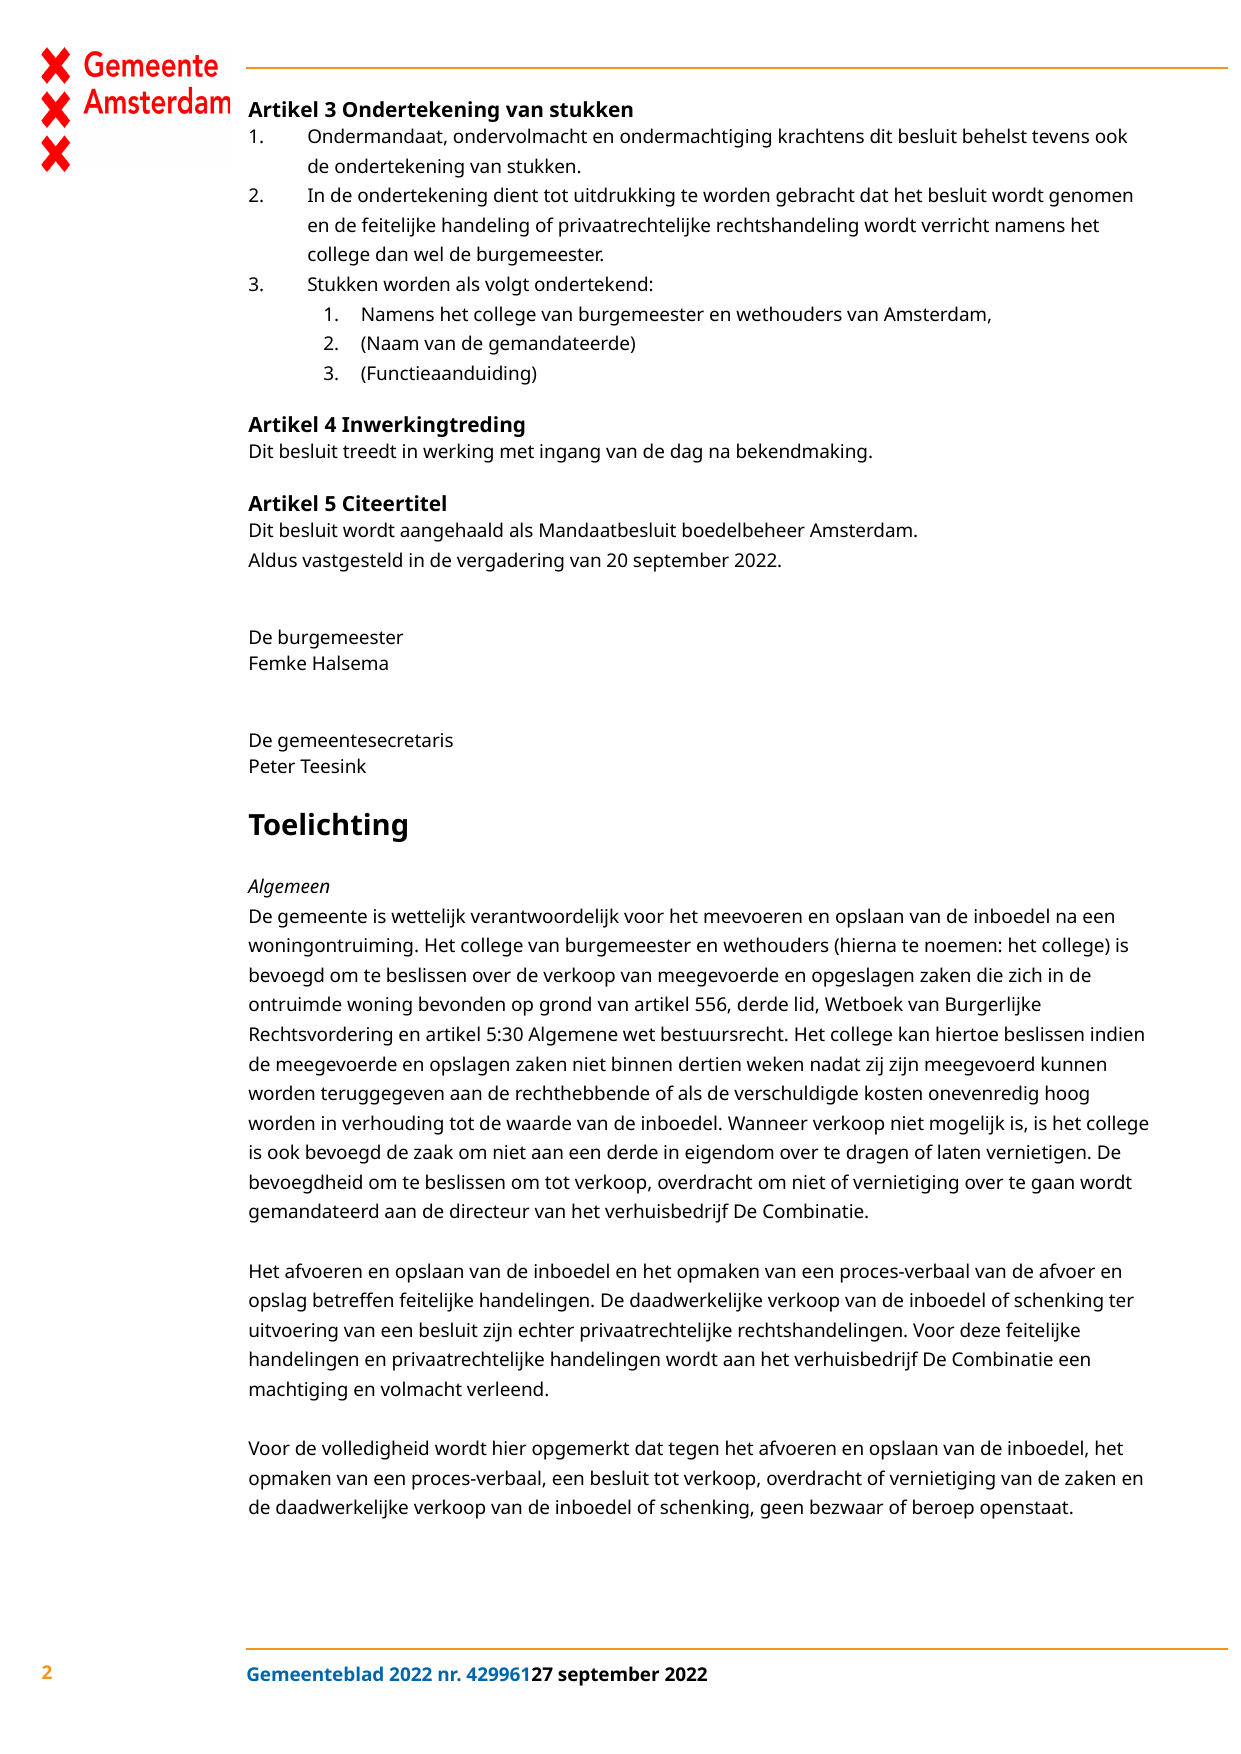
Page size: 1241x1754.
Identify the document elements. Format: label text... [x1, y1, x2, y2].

list Stukken worden als volgt ondertekend: [248, 271, 1152, 297]
text Artikel 3 Ondertekening van stukken [248, 95, 1152, 123]
text Artikel 5 Citeertitel [248, 489, 1152, 518]
text Toelichting [248, 804, 1152, 844]
text Peter Teesink [248, 753, 1152, 779]
text Algemeen [248, 873, 1152, 899]
text Artikel 4 Inwerkingtreding [248, 410, 1152, 439]
text Aldus vastgesteld in de vergadering van 20 september 2022. [248, 547, 1152, 573]
list Ondermandaat, ondervolmacht en ondermachtiging krachtens dit besluit behelst tevens ook de ondertekening van stukken. [248, 123, 1152, 178]
text Dit besluit treedt in werking met ingang van de dag na bekendmaking. [248, 439, 1152, 464]
list (Naam van de gemandateerde) [323, 330, 1152, 356]
text De burgemeester [248, 624, 1152, 650]
list (Functieaanduiding) [323, 360, 1152, 386]
text Het afvoeren en opslaan van de inboedel en het opmaken van een proces-verbaal van de afvoer en opslag betreffen feitelijke handelingen. De daadwerkelijke verkoop van de inboedel of schenking ter uitvoering van een besluit zijn echter privaatrechtelijke rechtshandelingen. Voor deze feitelijke handelingen en privaatrechtelijke handelingen wordt aan het verhuisbedrijf De Combinatie een machtiging en volmacht verleend. [248, 1258, 1152, 1402]
list Namens het college van burgemeester en wethouders van Amsterdam, [323, 301, 1152, 326]
text Femke Halsema [248, 650, 1152, 676]
text Dit besluit wordt aangehaald als Mandaatbesluit boedelbeheer Amsterdam. [248, 518, 1152, 543]
text Voor de volledigheid wordt hier opgemerkt dat tegen het afvoeren en opslaan van de inboedel, het opmaken van een proces-verbaal, een besluit tot verkoop, overdracht of vernietiging van de zaken en de daadwerkelijke verkoop van de inboedel of schenking, geen bezwaar of beroep openstaat. [248, 1435, 1152, 1520]
text De gemeentesecretaris [248, 727, 1152, 753]
picture [41, 47, 231, 172]
text De gemeente is wettelijk verantwoordelijk voor het meevoeren en opslaan van de inboedel na een woningontruiming. Het college van burgemeester en wethouders (hierna te noemen: het college) is bevoegd om te beslissen over de verkoop van meegevoerde en opgeslagen zaken die zich in de ontruimde woning bevonden op grond van artikel 556, derde lid, Wetboek van Burgerlijke Rechtsvordering en artikel 5:30 Algemene wet bestuursrecht. Het college kan hiertoe beslissen indien de meegevoerde en opslagen zaken niet binnen dertien weken nadat zij zijn meegevoerd kunnen worden teruggegeven aan de rechthebbende of als de verschuldigde kosten onevenredig hoog worden in verhouding tot de waarde van de inboedel. Wanneer verkoop niet mogelijk is, is het college is ook bevoegd de zaak om niet aan een derde in eigendom over te dragen of laten vernietigen. De bevoegdheid om te beslissen om tot verkoop, overdracht om niet of vernietiging over te gaan wordt gemandateerd aan de directeur van het verhuisbedrijf De Combinatie. [248, 903, 1152, 1224]
list In de ondertekening dient tot uitdrukking te worden gebracht dat het besluit wordt genomen en de feitelijke handeling of privaatrechtelijke rechtshandeling wordt verricht namens het college dan wel de burgemeester. [248, 182, 1152, 267]
